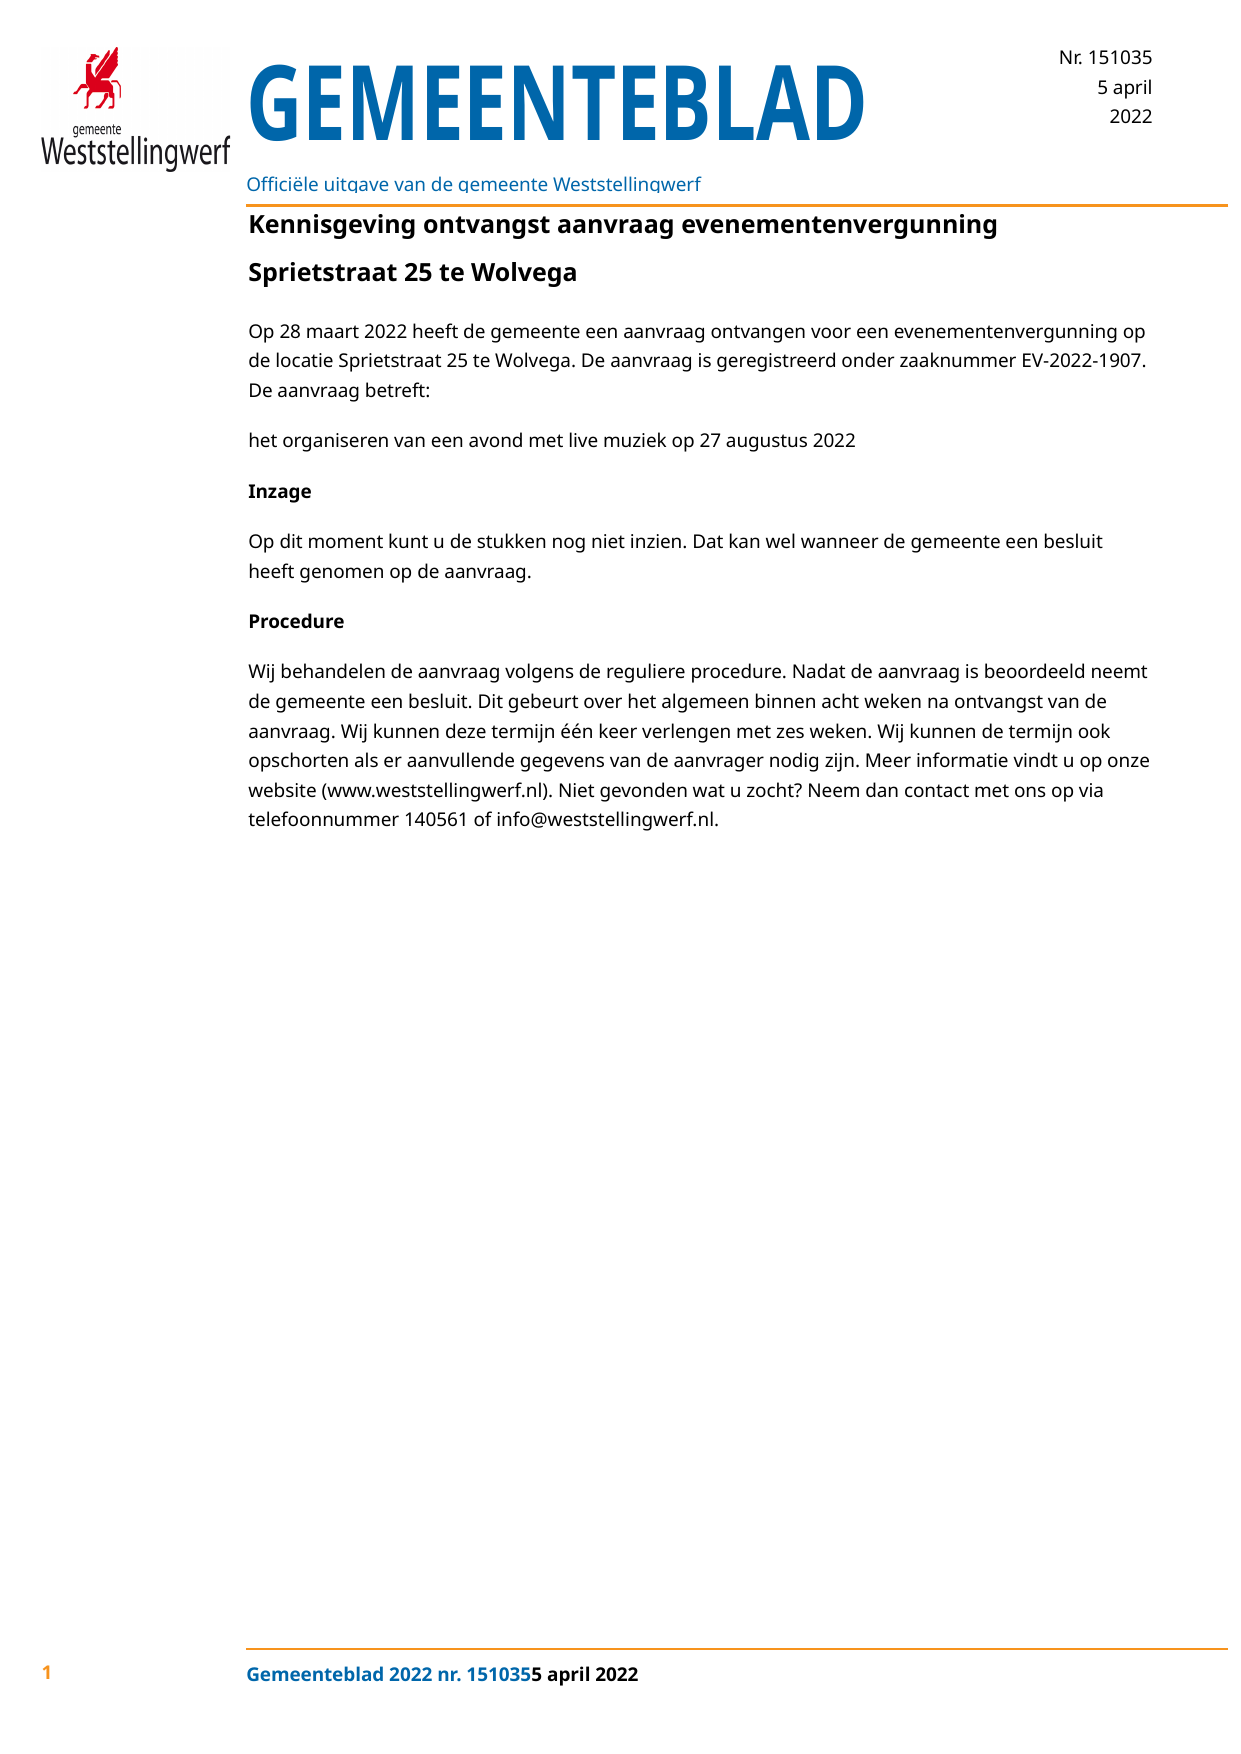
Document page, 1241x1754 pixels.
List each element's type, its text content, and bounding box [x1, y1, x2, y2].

text het organiseren van een avond met live muziek op 27 augustus 2022 [248, 427, 1152, 453]
picture [41, 47, 231, 172]
text Op 28 maart 2022 heeft de gemeente een aanvraag ontvangen voor een evenementenvergunning op de locatie Sprietstraat 25 te Wolvega. De aanvraag is geregistreerd onder zaaknummer EV-2022-1907. De aanvraag betreft: [248, 318, 1152, 403]
text Procedure [248, 608, 1152, 634]
text Op dit moment kunt u de stukken nog niet inzien. Dat kan wel wanneer de gemeente een besluit heeft genomen op de aanvraag. [248, 528, 1152, 584]
text Inzage [248, 478, 1152, 504]
text Kennisgeving ontvangst aanvraag evenementenvergunning Sprietstraat 25 te Wolvega [248, 207, 1152, 288]
text Wij behandelen de aanvraag volgens de reguliere procedure. Nadat de aanvraag is beoordeeld neemt de gemeente een besluit. Dit gebeurt over het algemeen binnen acht weken na ontvangst van de aanvraag. Wij kunnen deze termijn één keer verlengen met zes weken. Wij kunnen de termijn ook opschorten als er aanvullende gegevens van de aanvrager nodig zijn. Meer informatie vindt u op onze website (www.weststellingwerf.nl). Niet gevonden wat u zocht? Neem dan contact met ons op via telefoonnummer 140561 of info@weststellingwerf.nl. [248, 659, 1152, 832]
